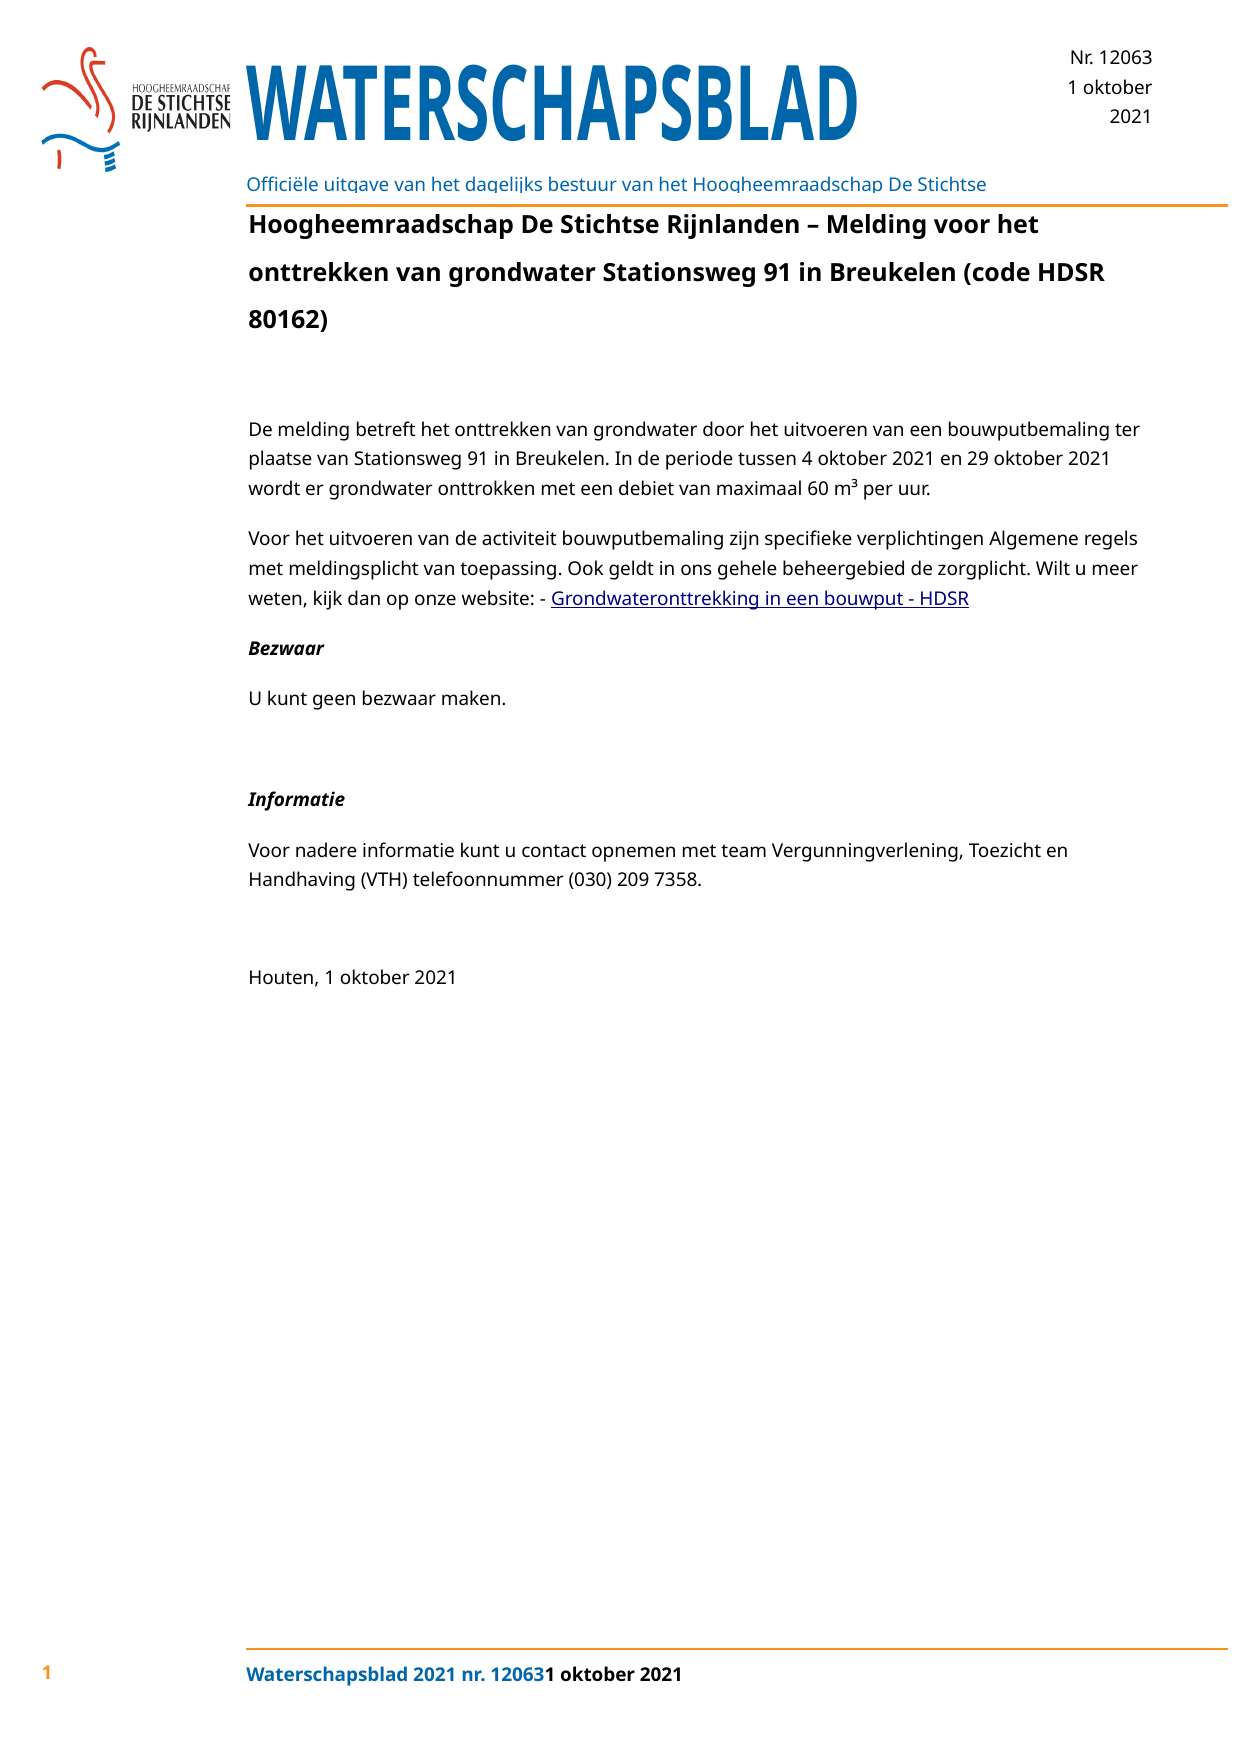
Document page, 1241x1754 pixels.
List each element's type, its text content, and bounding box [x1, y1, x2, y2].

text U kunt geen bezwaar maken. [248, 686, 1152, 711]
text Voor nadere informatie kunt u contact opnemen met team Vergunningverlening, Toezicht en Handhaving (VTH) telefoonnummer (030) 209 7358. [248, 837, 1152, 892]
text Voor het uitvoeren van de activiteit bouwputbemaling zijn specifieke verplichtingen Algemene regels met meldingsplicht van toepassing. Ook geldt in ons gehele beheergebied de zorgplicht. Wilt u meer weten, kijk dan op onze website: - Grondwateronttrekking in een bouwput - HDSR [248, 526, 1152, 610]
text Hoogheemraadschap De Stichtse Rijnlanden – Melding voor het onttrekken van grondwater Stationsweg 91 in Breukelen (code HDSR 80162) [248, 207, 1152, 336]
text Bezwaar [248, 635, 1152, 661]
text Informatie [248, 786, 1152, 812]
picture [41, 47, 231, 172]
text Houten, 1 oktober 2021 [248, 964, 1152, 990]
text De melding betreft het onttrekken van grondwater door het uitvoeren van een bouwputbemaling ter plaatse van Stationsweg 91 in Breukelen. In de periode tussen 4 oktober 2021 en 29 oktober 2021 wordt er grondwater onttrokken met een debiet van maximaal 60 m³ per uur. [248, 416, 1152, 501]
